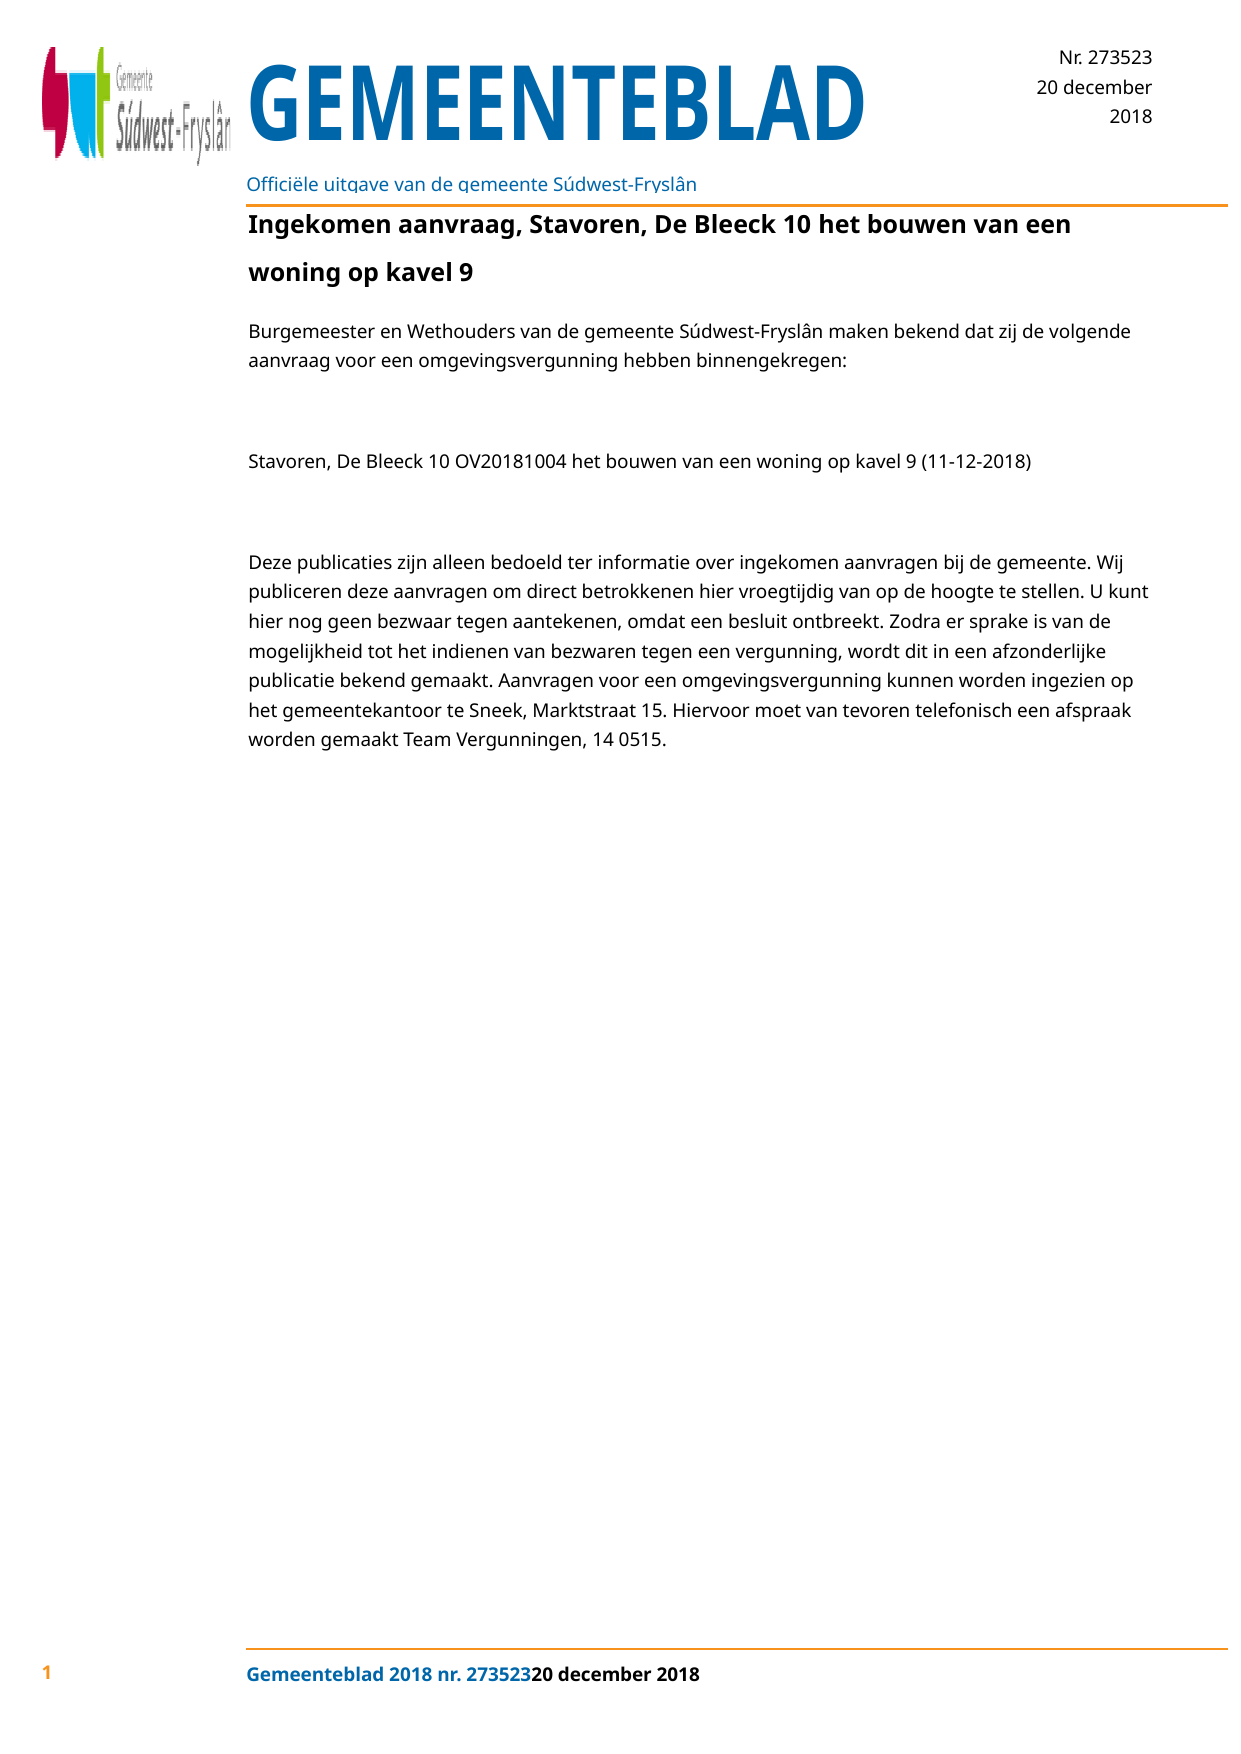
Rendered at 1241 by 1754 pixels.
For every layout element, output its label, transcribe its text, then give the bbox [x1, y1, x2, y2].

text Stavoren, De Bleeck 10 OV20181004 het bouwen van een woning op kavel 9 (11-12-2018) [248, 448, 1152, 474]
text Deze publicaties zijn alleen bedoeld ter informatie over ingekomen aanvragen bij de gemeente. Wij publiceren deze aanvragen om direct betrokkenen hier vroegtijdig van op de hoogte te stellen. U kunt hier nog geen bezwaar tegen aantekenen, omdat een besluit ontbreekt. Zodra er sprake is van de mogelijkheid tot het indienen van bezwaren tegen een vergunning, wordt dit in een afzonderlijke publicatie bekend gemaakt. Aanvragen voor een omgevingsvergunning kunnen worden ingezien op het gemeentekantoor te Sneek, Marktstraat 15. Hiervoor moet van tevoren telefonisch een afspraak worden gemaakt Team Vergunningen, 14 0515. [248, 549, 1152, 752]
text Burgemeester en Wethouders van de gemeente Súdwest-Fryslân maken bekend dat zij de volgende aanvraag voor een omgevingsvergunning hebben binnengekregen: [248, 318, 1152, 373]
picture [41, 47, 231, 172]
text Ingekomen aanvraag, Stavoren, De Bleeck 10 het bouwen van een woning op kavel 9 [248, 207, 1152, 288]
